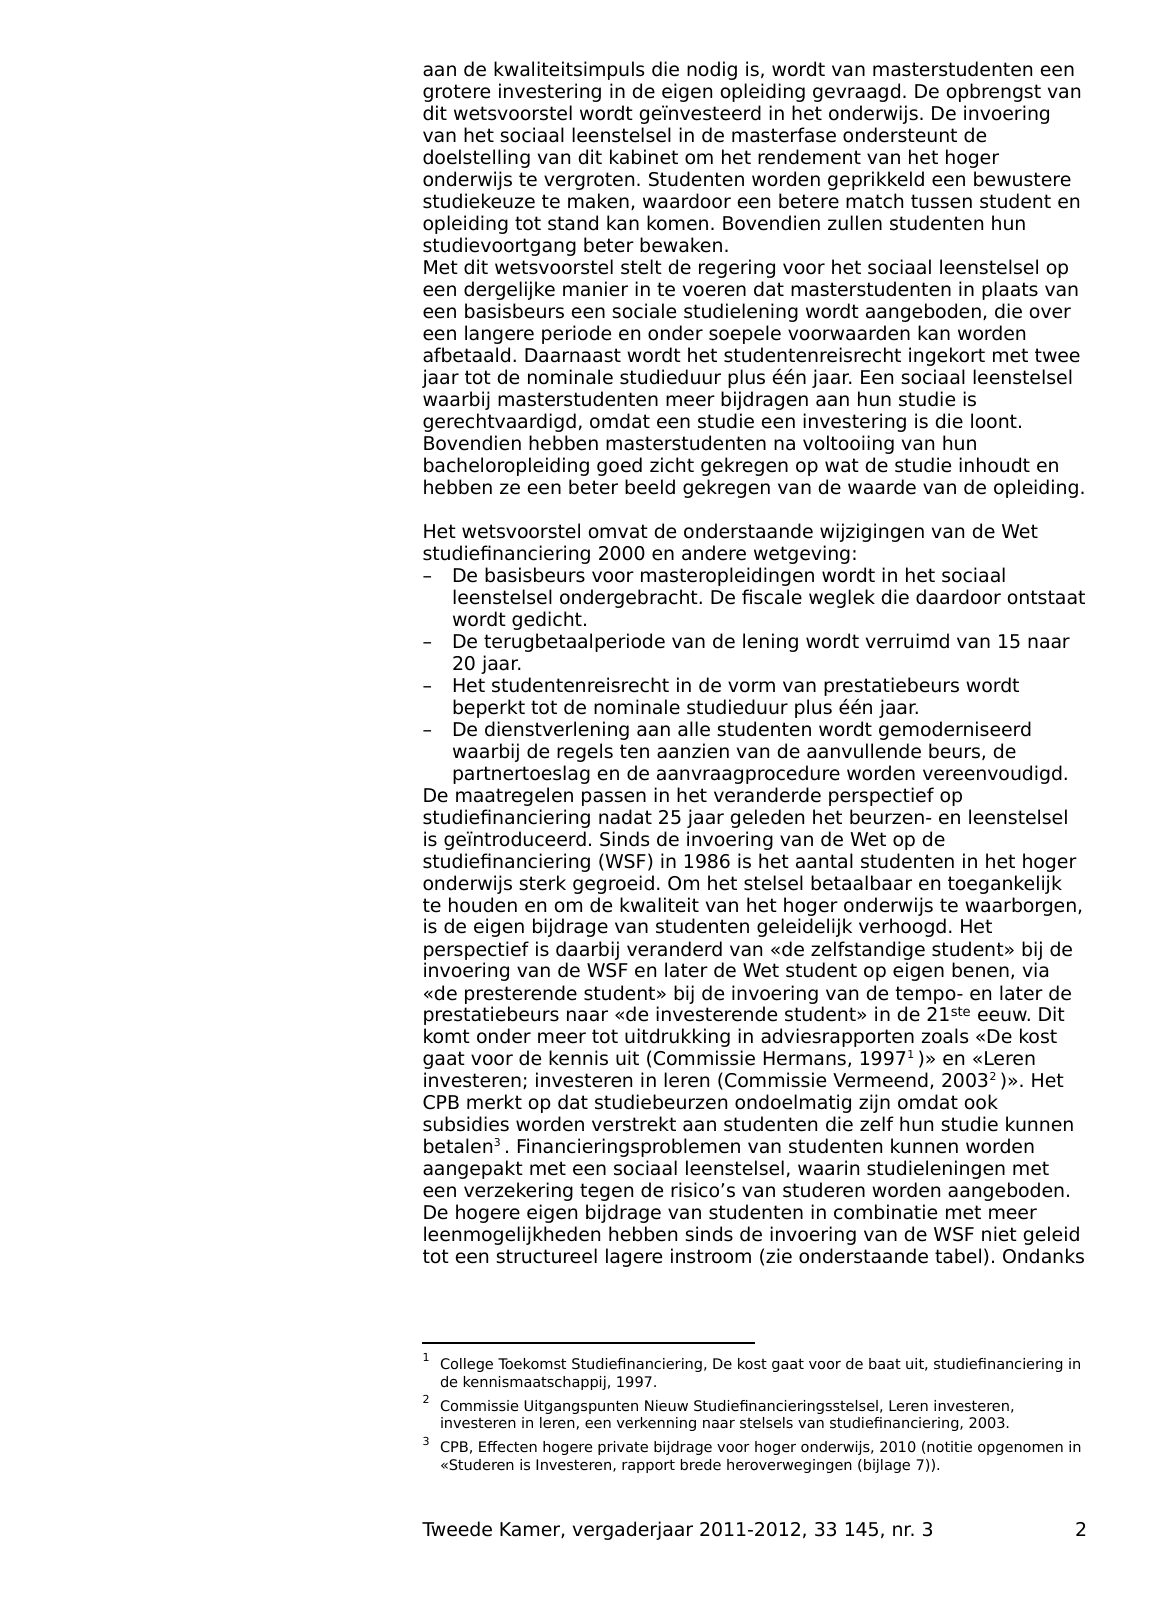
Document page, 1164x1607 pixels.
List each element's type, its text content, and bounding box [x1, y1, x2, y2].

text De maatregelen passen in het veranderde perspectief op studiefinanciering nadat 25 jaar geleden het beurzen- en leenstelsel is geïntroduceerd. Sinds de invoering van de Wet op de studiefinanciering (WSF) in 1986 is het aantal studenten in het hoger onderwijs sterk gegroeid. Om het stelsel betaalbaar en toegankelijk te houden en om de kwaliteit van het hoger onderwijs te waarborgen, is de eigen bijdrage van studenten geleidelijk verhoogd. Het perspectief is daarbij veranderd van «de zelfstandige student» bij de invoering van de WSF en later de Wet student op eigen benen, via «de presterende student» bij de invoering van de tempo- en later de prestatiebeurs naar «de investerende student» in de 21ste eeuw. Dit komt onder meer tot uitdrukking in adviesrapporten zoals «De kost gaat voor de kennis uit (Commissie Hermans, 1997)» en «Leren investeren; investeren in leren (Commissie Vermeend, 2003)». Het CPB merkt op dat studiebeurzen ondoelmatig zijn omdat ook subsidies worden verstrekt aan studenten die zelf hun studie kunnen betalen. Financieringsproblemen van studenten kunnen worden aangepakt met een sociaal leenstelsel, waarin studieleningen met een verzekering tegen de risico’s van studeren worden aangeboden. De hogere eigen bijdrage van studenten in combinatie met meer leenmogelijkheden hebben sinds de invoering van de WSF niet geleid tot een structureel lagere instroom (zie onderstaande tabel). Ondanks [422, 784, 1087, 1268]
text – Het studentenreisrecht in de vorm van prestatiebeurs wordt beperkt tot de nominale studieduur plus één jaar. [422, 675, 1087, 719]
text – De dienstverlening aan alle studenten wordt gemoderniseerd waarbij de regels ten aanzien van de aanvullende beurs, de partnertoeslag en de aanvraagprocedure worden vereenvoudigd. [422, 719, 1087, 784]
text CPB, Effecten hogere private bijdrage voor hoger onderwijs, 2010 (notitie opgenomen in «Studeren is Investeren, rapport brede heroverwegingen (bijlage 7)). [422, 1435, 1087, 1474]
text Commissie Uitgangspunten Nieuw Studiefinancieringsstelsel, Leren investeren, investeren in leren, een verkenning naar stelsels van studiefinanciering, 2003. [422, 1393, 1087, 1432]
text aan de kwaliteitsimpuls die nodig is, wordt van masterstudenten een grotere investering in de eigen opleiding gevraagd. De opbrengst van dit wetsvoorstel wordt geïnvesteerd in het onderwijs. De invoering van het sociaal leenstelsel in de masterfase ondersteunt de doelstelling van dit kabinet om het rendement van het hoger onderwijs te vergroten. Studenten worden geprikkeld een bewustere studiekeuze te maken, waardoor een betere match tussen student en opleiding tot stand kan komen. Bovendien zullen studenten hun studievoortgang beter bewaken. [422, 59, 1087, 257]
text Met dit wetsvoorstel stelt de regering voor het sociaal leenstelsel op een dergelijke manier in te voeren dat masterstudenten in plaats van een basisbeurs een sociale studielening wordt aangeboden, die over een langere periode en onder soepele voorwaarden kan worden afbetaald. Daarnaast wordt het studentenreisrecht ingekort met twee jaar tot de nominale studieduur plus één jaar. Een sociaal leenstelsel waarbij masterstudenten meer bijdragen aan hun studie is gerechtvaardigd, omdat een studie een investering is die loont. Bovendien hebben masterstudenten na voltooiing van hun bacheloropleiding goed zicht gekregen op wat de studie inhoudt en hebben ze een beter beeld gekregen van de waarde van de opleiding. [422, 257, 1087, 499]
text College Toekomst Studiefinanciering, De kost gaat voor de baat uit, studiefinanciering in de kennismaatschappij, 1997. [422, 1352, 1087, 1391]
text – De basisbeurs voor masteropleidingen wordt in het sociaal leenstelsel ondergebracht. De fiscale weglek die daardoor ontstaat wordt gedicht. [422, 565, 1087, 631]
text – De terugbetaalperiode van de lening wordt verruimd van 15 naar 20 jaar. [422, 631, 1087, 675]
text Het wetsvoorstel omvat de onderstaande wijzigingen van de Wet studiefinanciering 2000 en andere wetgeving: [422, 521, 1087, 565]
